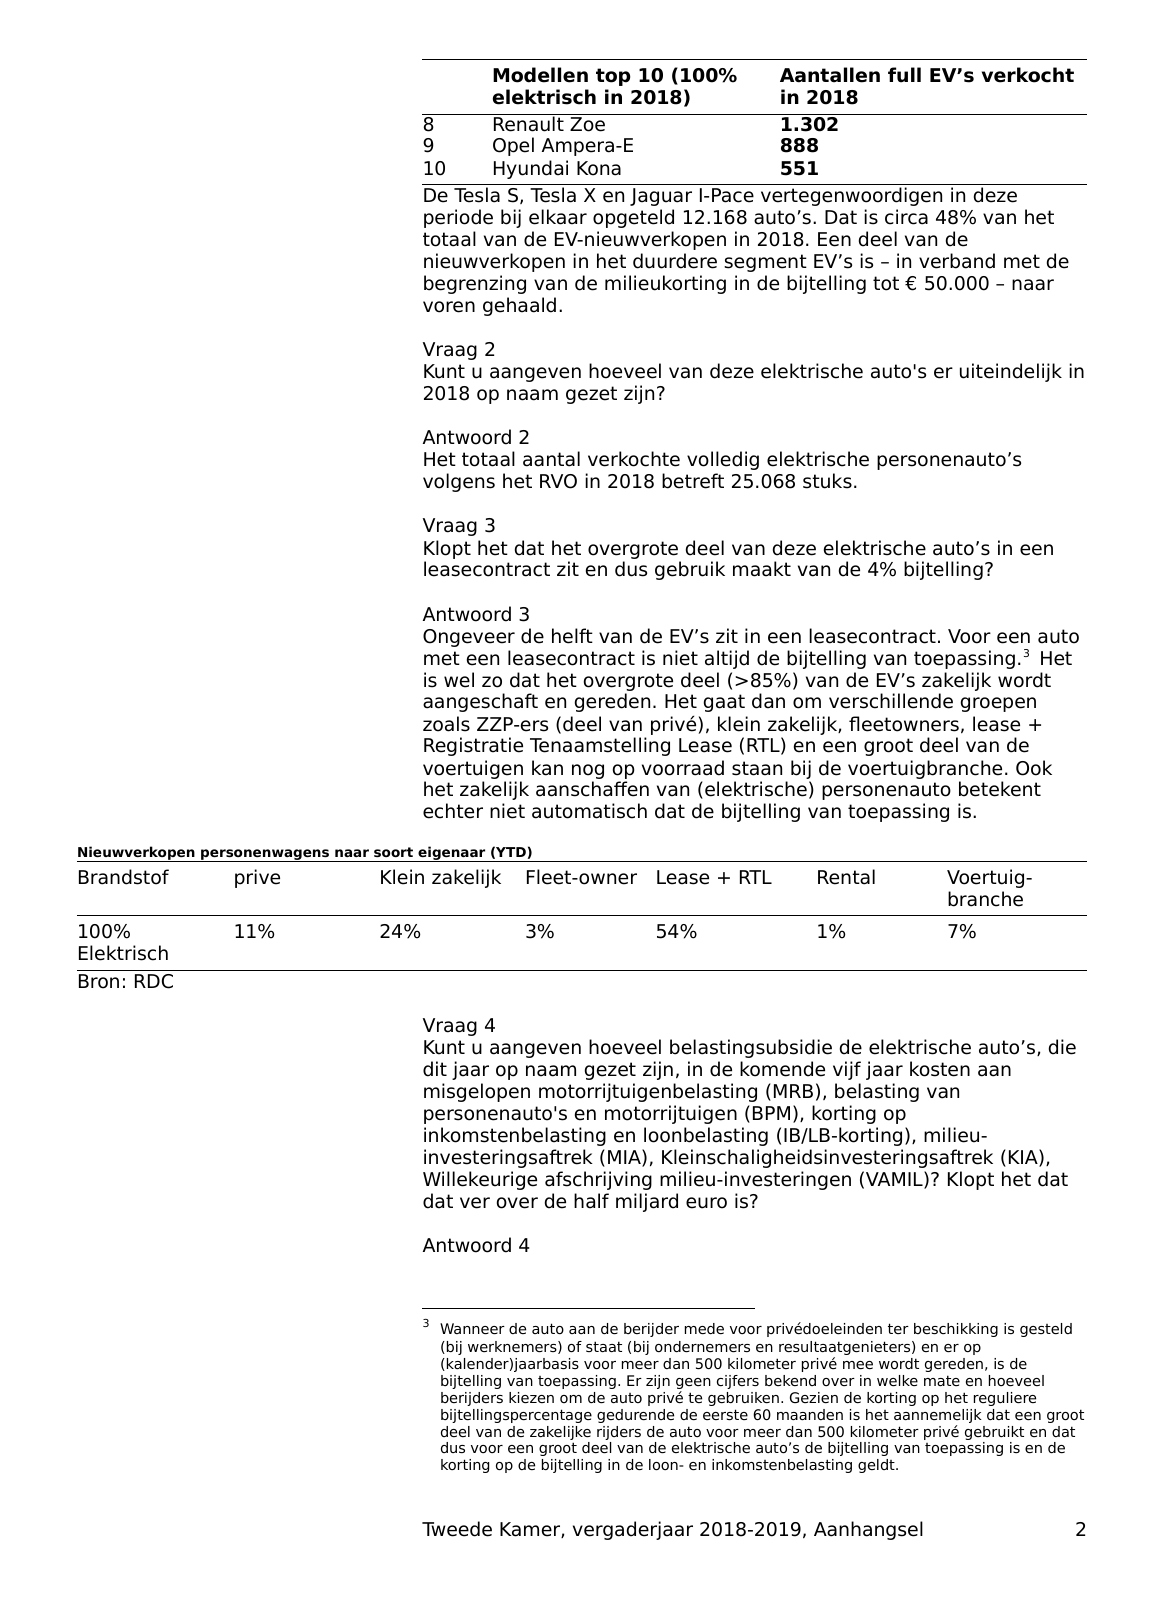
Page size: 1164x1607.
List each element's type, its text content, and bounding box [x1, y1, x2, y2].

text Kunt u aangeven hoeveel van deze elektrische auto's er uiteindelijk in 2018 op naam gezet zijn? [422, 361, 1087, 405]
table_cell 888 [774, 135, 1087, 157]
table_cell Voertuig-branche [941, 862, 1087, 915]
table_cell 24% [373, 916, 519, 970]
text Vraag 4 [422, 1015, 1087, 1037]
table_cell 100% Elektrisch [77, 916, 227, 970]
table_cell Bron: RDC [77, 971, 1087, 993]
table_cell Hyundai Kona [486, 158, 773, 184]
text Antwoord 3 [422, 603, 1087, 626]
text De Tesla S, Tesla X en Jaguar I-Pace vertegenwoordigen in deze periode bij elkaar opgeteld 12.168 auto’s. Dat is circa 48% van het totaal van de EV-nieuwverkopen in 2018. Een deel van de nieuwverkopen in het duurdere segment EV’s is – in verband met de begrenzing van de milieukorting in de bijtelling tot € 50.000 – naar voren gehaald. [422, 185, 1087, 317]
table_cell 3% [519, 916, 649, 970]
text Antwoord 2 [422, 427, 1087, 449]
text Klopt het dat het overgrote deel van deze elektrische auto’s in een leasecontract zit en dus gebruik maakt van de 4% bijtelling? [422, 537, 1087, 581]
text Vraag 2 [422, 339, 1087, 361]
table_cell Renault Zoe [486, 115, 773, 135]
table_cell 11% [228, 916, 373, 970]
text Antwoord 4 [422, 1235, 1087, 1257]
table_cell Rental [810, 862, 941, 915]
text Ongeveer de helft van de EV’s zit in een leasecontract. Voor een auto met een leasecontract is niet altijd de bijtelling van toepassing. Het is wel zo dat het overgrote deel (>85%) van de EV’s zakelijk wordt aangeschaft en gereden. Het gaat dan om verschillende groepen zoals ZZP-ers (deel van privé), klein zakelijk, fleetowners, lease + Registratie Tenaamstelling Lease (RTL) en een groot deel van de voertuigen kan nog op voorraad staan bij de voertuigbranche. Ook het zakelijk aanschaffen van (elektrische) personenauto betekent echter niet automatisch dat de bijtelling van toepassing is. [422, 626, 1087, 823]
table_cell 1% [810, 916, 941, 970]
table_cell Lease + RTL [650, 862, 810, 915]
table_cell 551 [774, 158, 1087, 184]
text Wanneer de auto aan de berijder mede voor privédoeleinden ter beschikking is gesteld (bij werknemers) of staat (bij ondernemers en resultaatgenieters) en er op (kalender)jaarbasis voor meer dan 500 kilometer privé mee wordt gereden, is de bijtelling van toepassing. Er zijn geen cijfers bekend over in welke mate en hoeveel berijders kiezen om de auto privé te gebruiken. Gezien de korting op het reguliere bijtellingspercentage gedurende de eerste 60 maanden is het aannemelijk dat een groot deel van de zakelijke rijders de auto voor meer dan 500 kilometer privé gebruikt en dat dus voor een groot deel van de elektrische auto’s de bijtelling van toepassing is en de korting op de bijtelling in de loon- en inkomstenbelasting geldt. [422, 1317, 1087, 1474]
text Het totaal aantal verkochte volledig elektrische personenauto’s volgens het RVO in 2018 betreft 25.068 stuks. [422, 449, 1087, 493]
table_cell Fleet-owner [519, 862, 649, 915]
text Vraag 3 [422, 515, 1087, 537]
text Kunt u aangeven hoeveel belastingsubsidie de elektrische auto’s, die dit jaar op naam gezet zijn, in de komende vijf jaar kosten aan misgelopen motorrijtuigenbelasting (MRB), belasting van personenauto's en motorrijtuigen (BPM), korting op inkomstenbelasting en loonbelasting (IB/LB-korting), milieu-investeringsaftrek (MIA), Kleinschaligheidsinvesteringsaftrek (KIA), Willekeurige afschrijving milieu-investeringen (VAMIL)? Klopt het dat dat ver over de half miljard euro is? [422, 1037, 1087, 1213]
table_cell 8 [422, 115, 486, 135]
table_cell 7% [941, 916, 1087, 970]
table_header Nieuwverkopen personenwagens naar soort eigenaar (YTD) [77, 845, 1087, 861]
table_cell Brandstof [77, 862, 227, 915]
table_cell Klein zakelijk [373, 862, 519, 915]
table_cell 54% [650, 916, 810, 970]
table_cell Opel Ampera-E [486, 135, 773, 157]
table_cell 10 [422, 158, 486, 184]
table_header [422, 60, 486, 113]
table_header Aantallen full EV’s verkocht in 2018 [774, 60, 1087, 113]
table_header Modellen top 10 (100% elektrisch in 2018) [486, 60, 773, 113]
table_cell prive [228, 862, 373, 915]
table_cell 9 [422, 135, 486, 157]
table_cell 1.302 [774, 115, 1087, 135]
